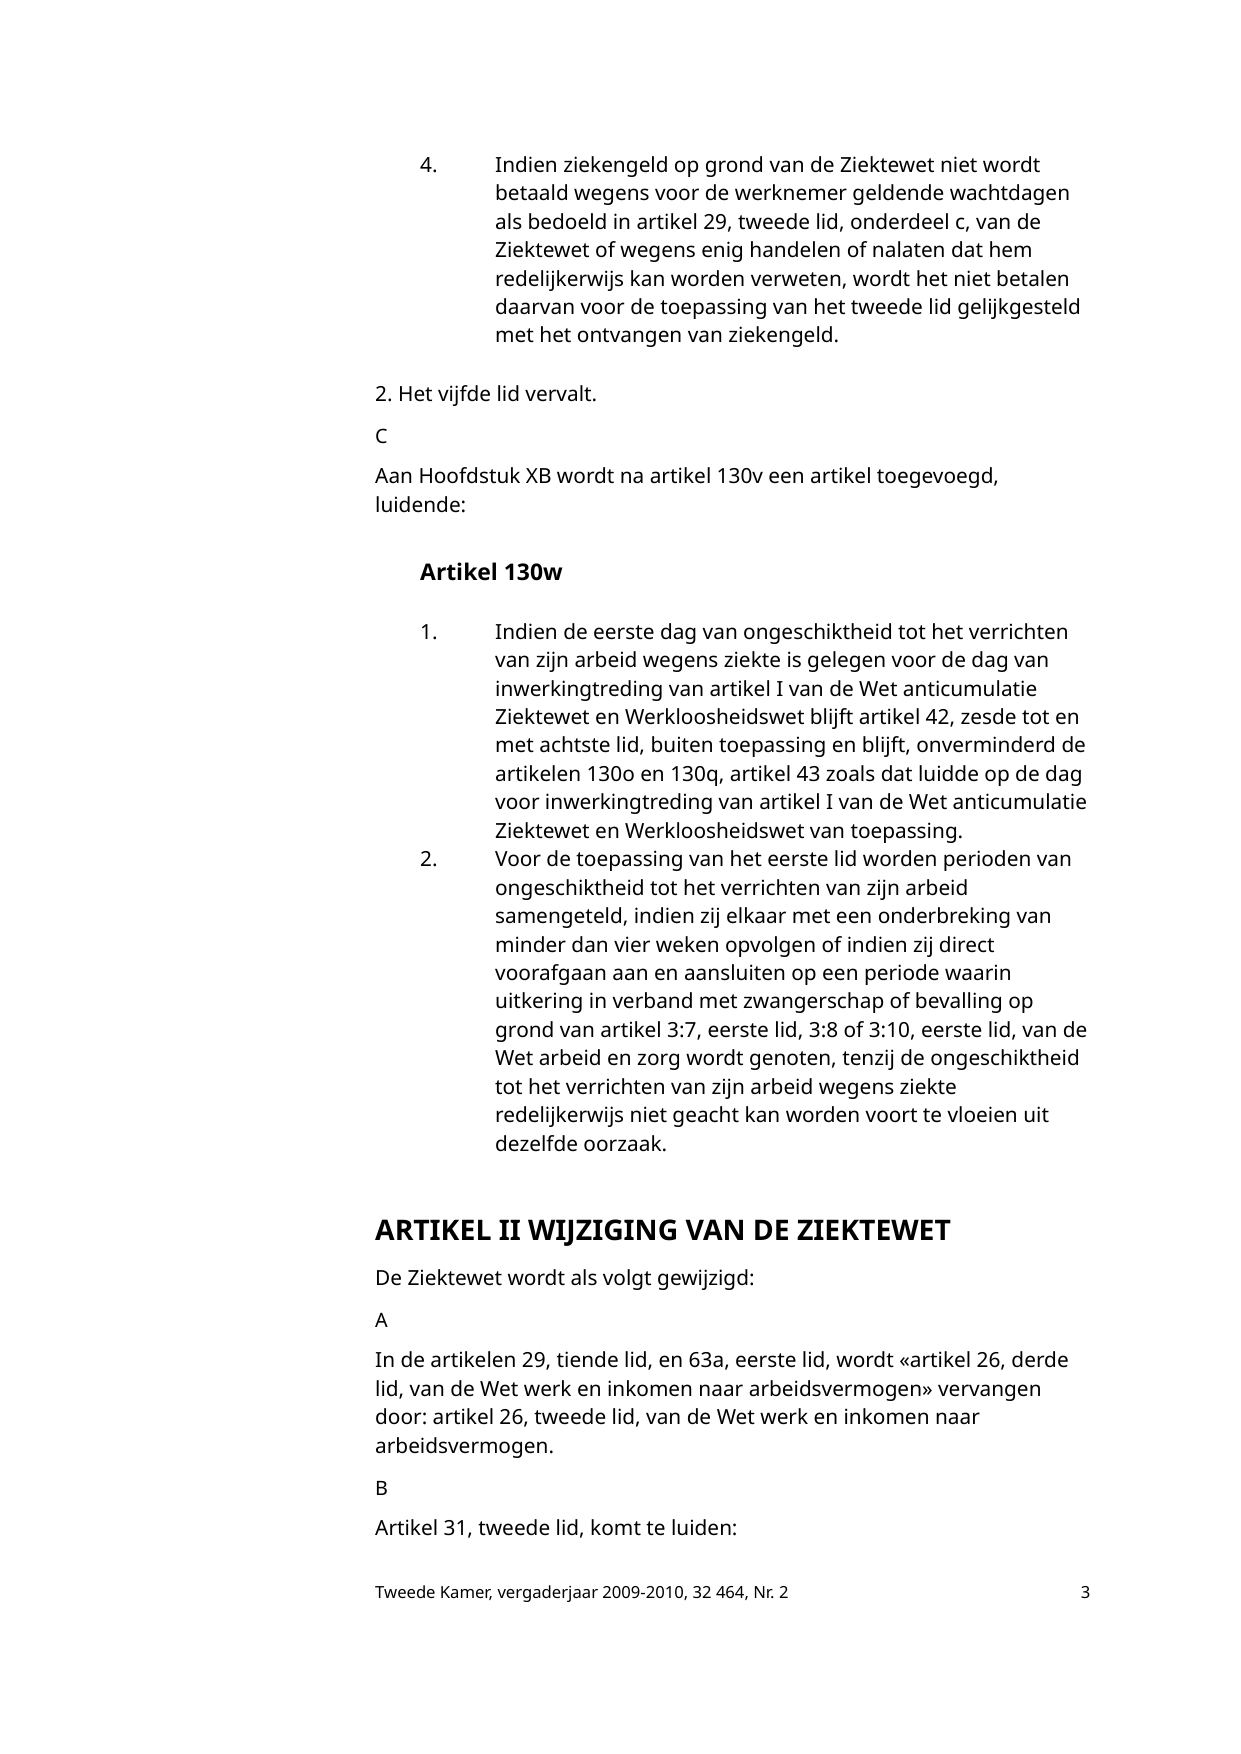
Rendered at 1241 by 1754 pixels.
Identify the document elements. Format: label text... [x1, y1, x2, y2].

subtitle ARTIKEL II WIJZIGING VAN DE ZIEKTEWET [375, 1210, 1090, 1248]
text Artikel 31, tweede lid, komt te luiden: [375, 1513, 1090, 1541]
text C [375, 422, 1090, 449]
text De Ziektewet wordt als volgt gewijzigd: [375, 1263, 1090, 1292]
text A [375, 1307, 1090, 1334]
subtitle Artikel 130w [420, 556, 1090, 587]
text B [375, 1474, 1090, 1501]
text Aan Hoofdstuk XB wordt na artikel 130v een artikel toegevoegd, luidende: [375, 461, 1090, 518]
text In de artikelen 29, tiende lid, en 63a, eerste lid, wordt «artikel 26, derde lid, van de Wet werk en inkomen naar arbeidsvermogen» vervangen door: artikel 26, tweede lid, van de Wet werk en inkomen naar arbeidsvermogen. [375, 1346, 1090, 1459]
list Indien de eerste dag van ongeschiktheid tot het verrichten van zijn arbeid wegens ziekte is gelegen voor de dag van inwerkingtreding van artikel I van de Wet anticumulatie Ziektewet en Werkloosheidswet blijft artikel 42, zesde tot en met achtste lid, buiten toepassing en blijft, onverminderd de artikelen 130o en 130q, artikel 43 zoals dat luidde op de dag voor inwerkingtreding van artikel I van de Wet anticumulatie Ziektewet en Werkloosheidswet van toepassing. [420, 617, 1090, 844]
list Voor de toepassing van het eerste lid worden perioden van ongeschiktheid tot het verrichten van zijn arbeid samengeteld, indien zij elkaar met een onderbreking van minder dan vier weken opvolgen of indien zij direct voorafgaan aan en aansluiten op een periode waarin uitkering in verband met zwangerschap of bevalling op grond van artikel 3:7, eerste lid, 3:8 of 3:10, eerste lid, van de Wet arbeid en zorg wordt genoten, tenzij de ongeschiktheid tot het verrichten van zijn arbeid wegens ziekte redelijkerwijs niet geacht kan worden voort te vloeien uit dezelfde oorzaak. [420, 844, 1090, 1157]
list Indien ziekengeld op grond van de Ziektewet niet wordt betaald wegens voor de werknemer geldende wachtdagen als bedoeld in artikel 29, tweede lid, onderdeel c, van de Ziektewet of wegens enig handelen of nalaten dat hem redelijkerwijs kan worden verweten, wordt het niet betalen daarvan voor de toepassing van het tweede lid gelijkgesteld met het ontvangen van ziekengeld. [420, 150, 1090, 349]
text 2. Het vijfde lid vervalt. [375, 379, 1090, 407]
